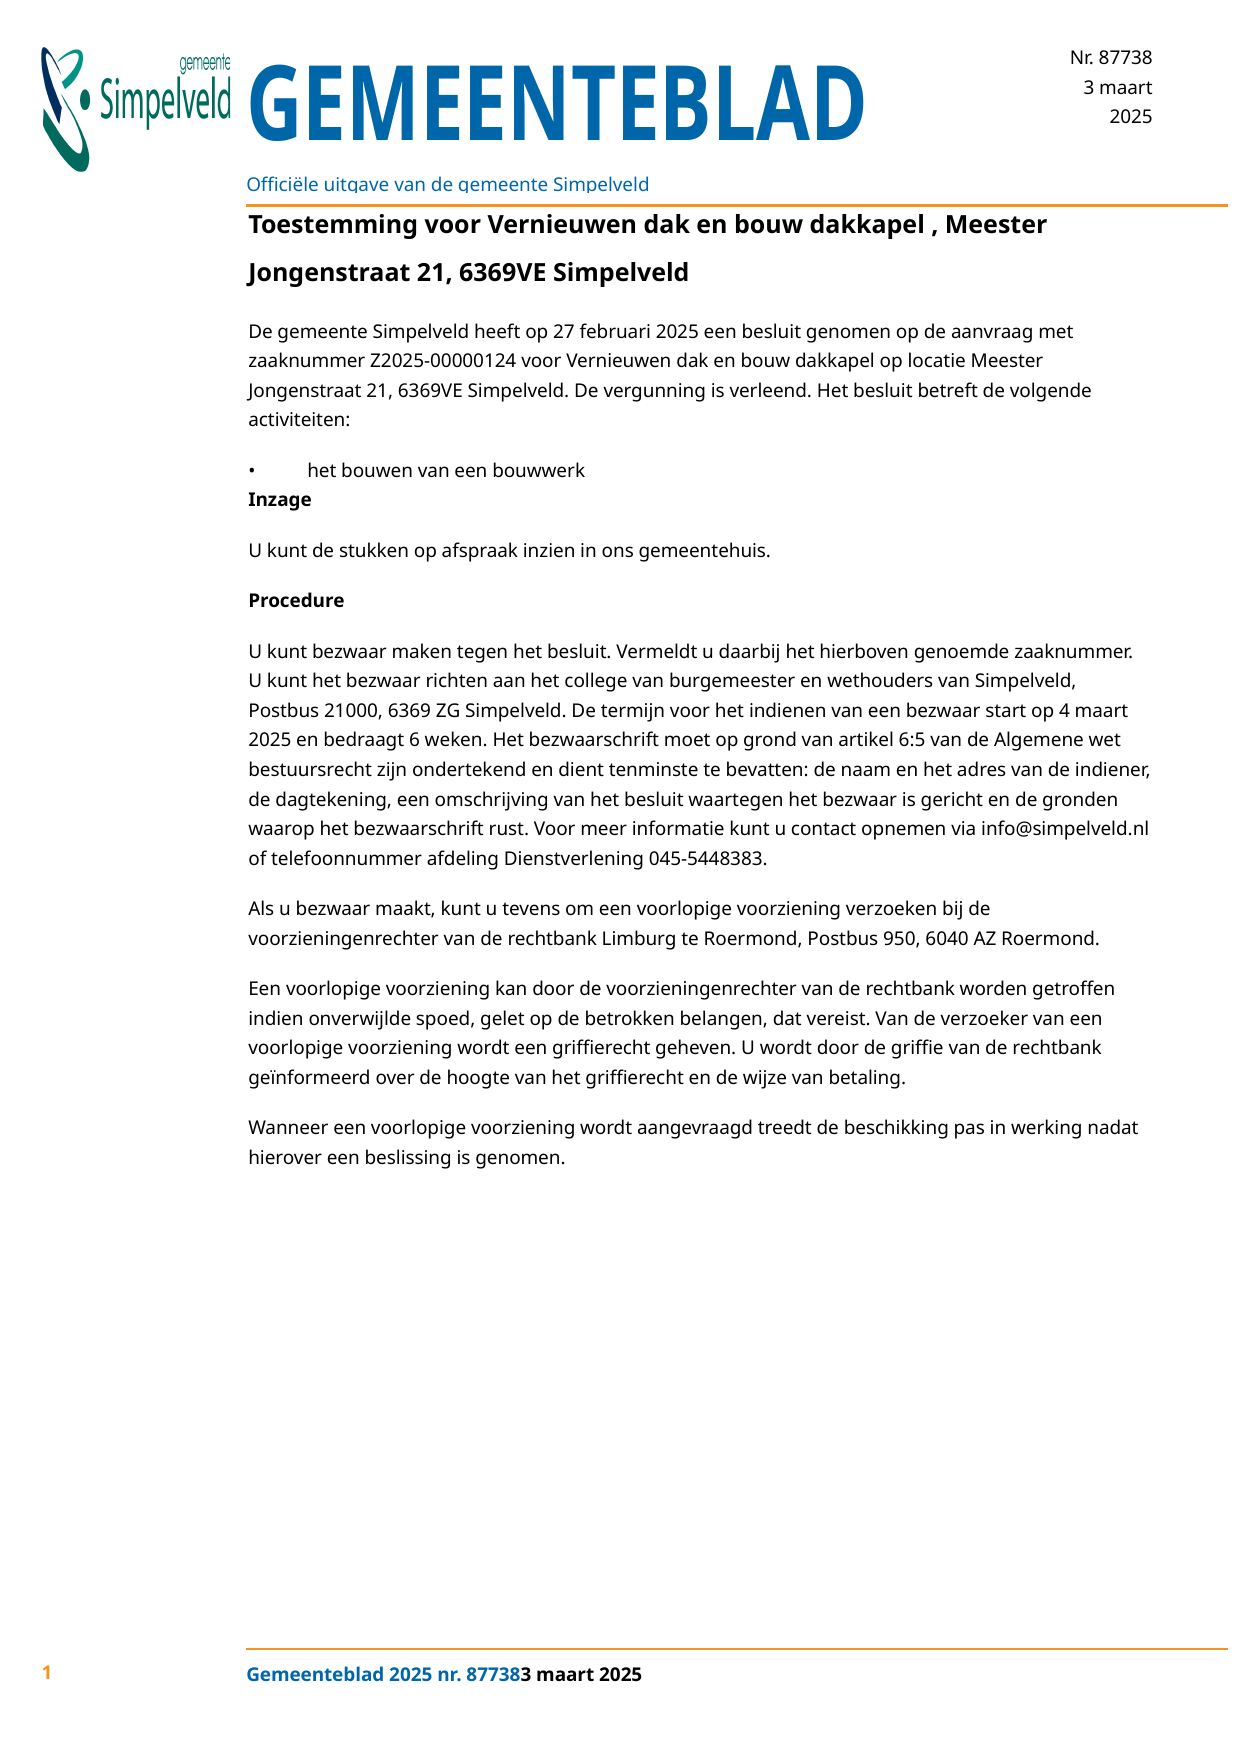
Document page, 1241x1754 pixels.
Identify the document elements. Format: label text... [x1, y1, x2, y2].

text Wanneer een voorlopige voorziening wordt aangevraagd treedt de beschikking pas in werking nadat hierover een beslissing is genomen. [248, 1114, 1152, 1170]
text Als u bezwaar maakt, kunt u tevens om een voorlopige voorziening verzoeken bij de voorzieningenrechter van de rechtbank Limburg te Roermond, Postbus 950, 6040 AZ Roermond. [248, 895, 1152, 951]
text Een voorlopige voorziening kan door de voorzieningenrechter van de rechtbank worden getroffen indien onverwijlde spoed, gelet op de betrokken belangen, dat vereist. Van de verzoeker van een voorlopige voorziening wordt een griffierecht geheven. U wordt door de griffie van de rechtbank geïnformeerd over de hoogte van het griffierecht en de wijze van betaling. [248, 975, 1152, 1090]
picture [41, 47, 231, 172]
text U kunt de stukken op afspraak inzien in ons gemeentehuis. [248, 537, 1152, 563]
text Procedure [248, 587, 1152, 613]
text U kunt bezwaar maken tegen het besluit. Vermeldt u daarbij het hierboven genoemde zaaknummer. U kunt het bezwaar richten aan het college van burgemeester en wethouders van Simpelveld, Postbus 21000, 6369 ZG Simpelveld. De termijn voor het indienen van een bezwaar start op 4 maart 2025 en bedraagt 6 weken. Het bezwaarschrift moet op grond van artikel 6:5 van de Algemene wet bestuursrecht zijn ondertekend en dient tenminste te bevatten: de naam en het adres van de indiener, de dagtekening, een omschrijving van het besluit waartegen het bezwaar is gericht en de gronden waarop het bezwaarschrift rust. Voor meer informatie kunt u contact opnemen via info@simpelveld.nl of telefoonnummer afdeling Dienstverlening 045-5448383. [248, 638, 1152, 871]
text Inzage [248, 487, 1152, 512]
text De gemeente Simpelveld heeft op 27 februari 2025 een besluit genomen op de aanvraag met zaaknummer Z2025-00000124 voor Vernieuwen dak en bouw dakkapel op locatie Meester Jongenstraat 21, 6369VE Simpelveld. De vergunning is verleend. Het besluit betreft de volgende activiteiten: [248, 318, 1152, 432]
text Toestemming voor Vernieuwen dak en bouw dakkapel , Meester Jongenstraat 21, 6369VE Simpelveld [248, 207, 1152, 288]
list het bouwen van een bouwwerk [248, 457, 1152, 483]
